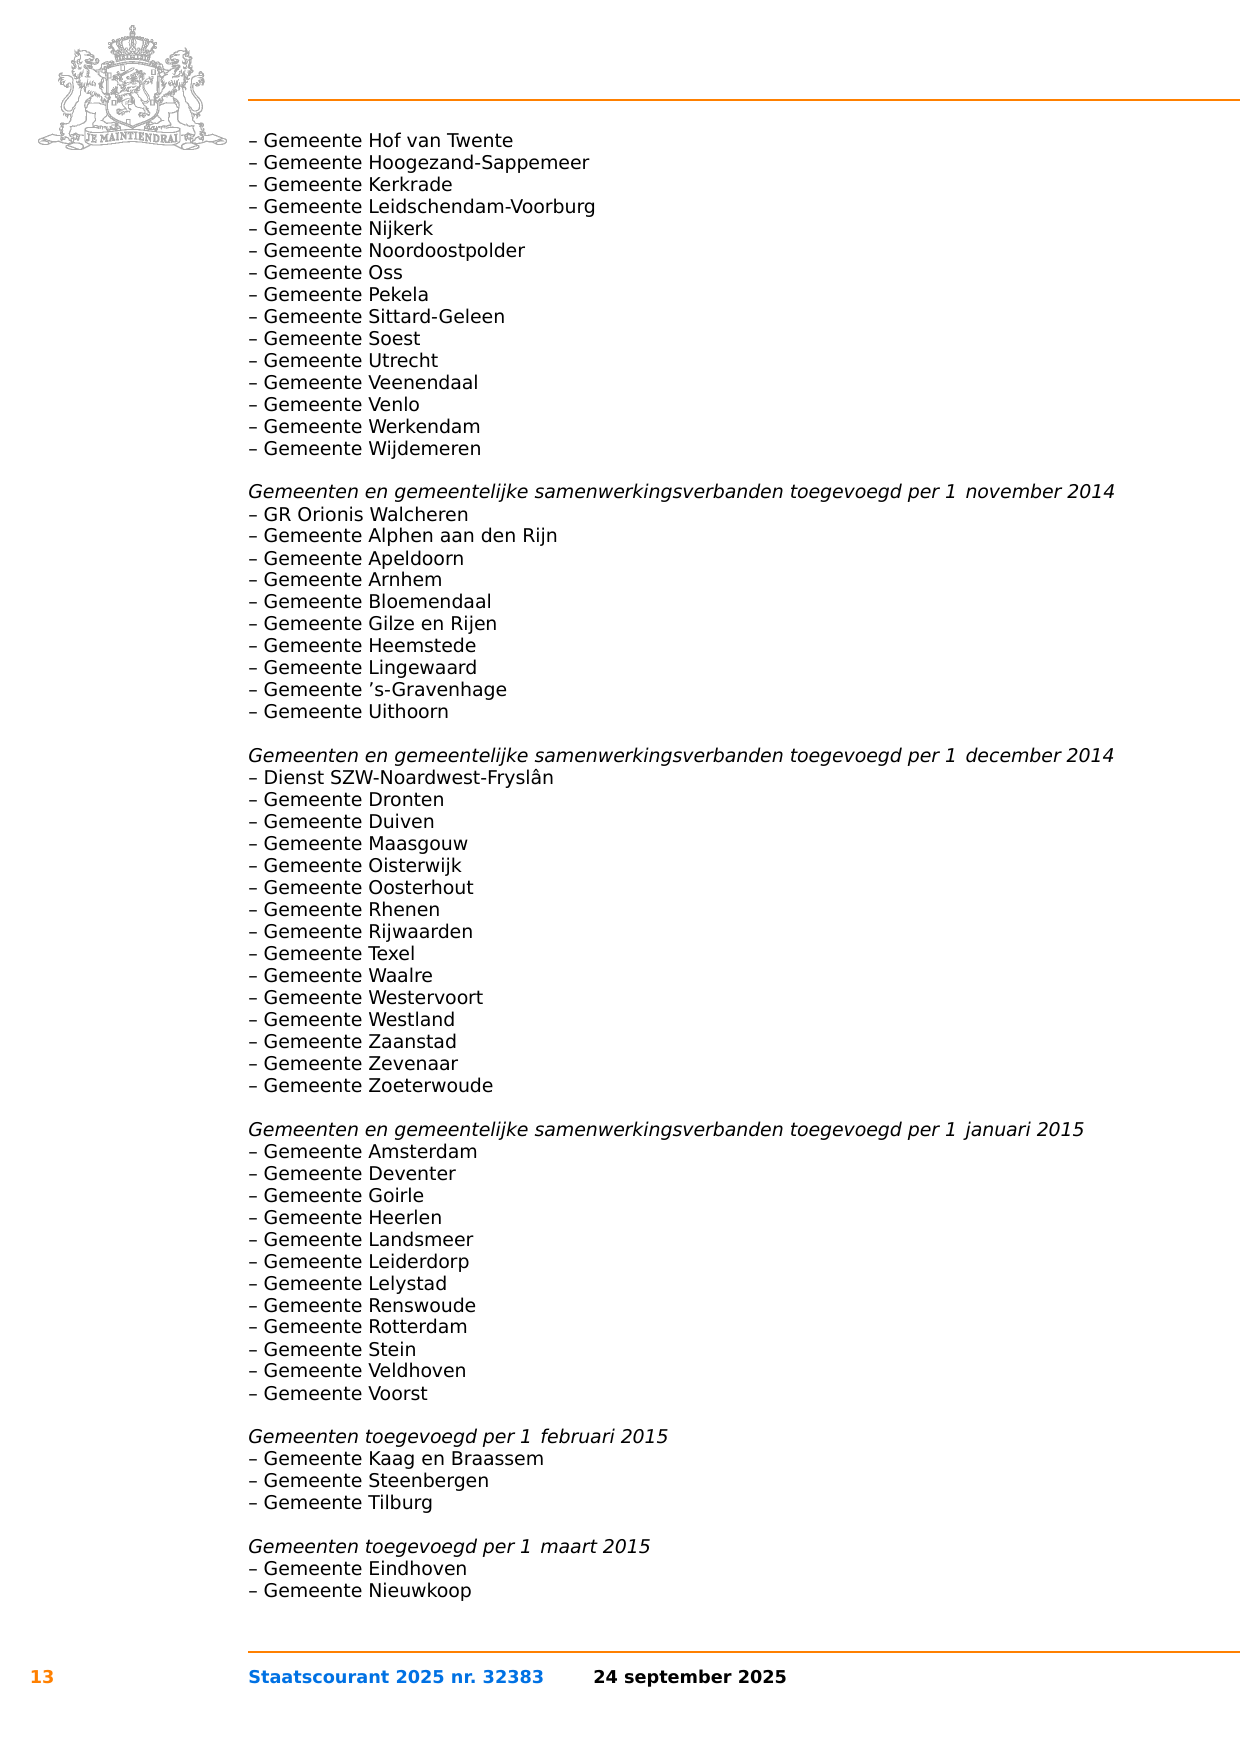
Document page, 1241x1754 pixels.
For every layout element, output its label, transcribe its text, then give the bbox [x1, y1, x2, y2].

text – Gemeente Alphen aan den Rijn [248, 525, 1163, 547]
text – Gemeente ’s-Gravenhage [248, 679, 1163, 701]
text – Gemeente Texel [248, 943, 1163, 965]
text – Gemeente Pekela [248, 284, 1163, 306]
text – Gemeente Zoeterwoude [248, 1075, 1163, 1097]
text – Gemeente Veldhoven [248, 1360, 1163, 1382]
text – Gemeente Deventer [248, 1163, 1163, 1184]
text – Gemeente Werkendam [248, 416, 1163, 438]
text – Gemeente Maasgouw [248, 833, 1163, 855]
text – Gemeente Dronten [248, 789, 1163, 811]
text – Gemeente Gilze en Rijen [248, 613, 1163, 635]
text – Gemeente Lingewaard [248, 657, 1163, 679]
text – Gemeente Kerkrade [248, 174, 1163, 196]
text – Gemeente Leiderdorp [248, 1251, 1163, 1272]
text – Gemeente Rijwaarden [248, 921, 1163, 943]
text – Gemeente Kaag en Braassem [248, 1448, 1163, 1470]
text – Gemeente Arnhem [248, 569, 1163, 591]
text – Gemeente Bloemendaal [248, 591, 1163, 613]
text – Gemeente Heerlen [248, 1207, 1163, 1228]
text – Gemeente Oosterhout [248, 877, 1163, 899]
text – Gemeente Utrecht [248, 350, 1163, 372]
text – Gemeente Stein [248, 1338, 1163, 1360]
picture [38, 25, 227, 150]
text – Gemeente Hof van Twente [248, 130, 1163, 152]
text – Gemeente Venlo [248, 394, 1163, 416]
text – Gemeente Waalre [248, 965, 1163, 987]
text – Gemeente Uithoorn [248, 701, 1163, 723]
text – Gemeente Wijdemeren [248, 438, 1163, 459]
text – Gemeente Lelystad [248, 1272, 1163, 1294]
text – Gemeente Duiven [248, 811, 1163, 833]
text – GR Orionis Walcheren [248, 503, 1163, 525]
text – Gemeente Noordoostpolder [248, 240, 1163, 262]
text – Gemeente Nijkerk [248, 218, 1163, 240]
text – Gemeente Steenbergen [248, 1470, 1163, 1492]
text – Gemeente Voorst [248, 1382, 1163, 1404]
text – Gemeente Heemstede [248, 635, 1163, 657]
text – Gemeente Landsmeer [248, 1228, 1163, 1251]
text – Gemeente Zaanstad [248, 1031, 1163, 1053]
text Gemeenten toegevoegd per 1 februari 2015 [248, 1426, 1163, 1448]
text – Dienst SZW-Noardwest-Fryslân [248, 767, 1163, 789]
text – Gemeente Goirle [248, 1184, 1163, 1207]
text – Gemeente Zevenaar [248, 1053, 1163, 1075]
text – Gemeente Veenendaal [248, 372, 1163, 394]
text – Gemeente Oisterwijk [248, 855, 1163, 877]
text – Gemeente Hoogezand-Sappemeer [248, 152, 1163, 174]
text – Gemeente Apeldoorn [248, 547, 1163, 569]
text – Gemeente Westervoort [248, 987, 1163, 1009]
text – Gemeente Rotterdam [248, 1316, 1163, 1338]
text Gemeenten toegevoegd per 1 maart 2015 [248, 1536, 1163, 1558]
text – Gemeente Soest [248, 328, 1163, 350]
text – Gemeente Westland [248, 1009, 1163, 1031]
text – Gemeente Oss [248, 262, 1163, 284]
text – Gemeente Sittard-Geleen [248, 306, 1163, 328]
text – Gemeente Renswoude [248, 1294, 1163, 1316]
text – Gemeente Tilburg [248, 1492, 1163, 1514]
text – Gemeente Nieuwkoop [248, 1580, 1163, 1602]
text Gemeenten en gemeentelijke samenwerkingsverbanden toegevoegd per 1 december 2014 [248, 745, 1163, 767]
text – Gemeente Eindhoven [248, 1558, 1163, 1580]
text – Gemeente Amsterdam [248, 1141, 1163, 1163]
text Gemeenten en gemeentelijke samenwerkingsverbanden toegevoegd per 1 januari 2015 [248, 1119, 1163, 1141]
text Gemeenten en gemeentelijke samenwerkingsverbanden toegevoegd per 1 november 2014 [248, 481, 1163, 503]
text – Gemeente Leidschendam-Voorburg [248, 196, 1163, 218]
text – Gemeente Rhenen [248, 899, 1163, 921]
